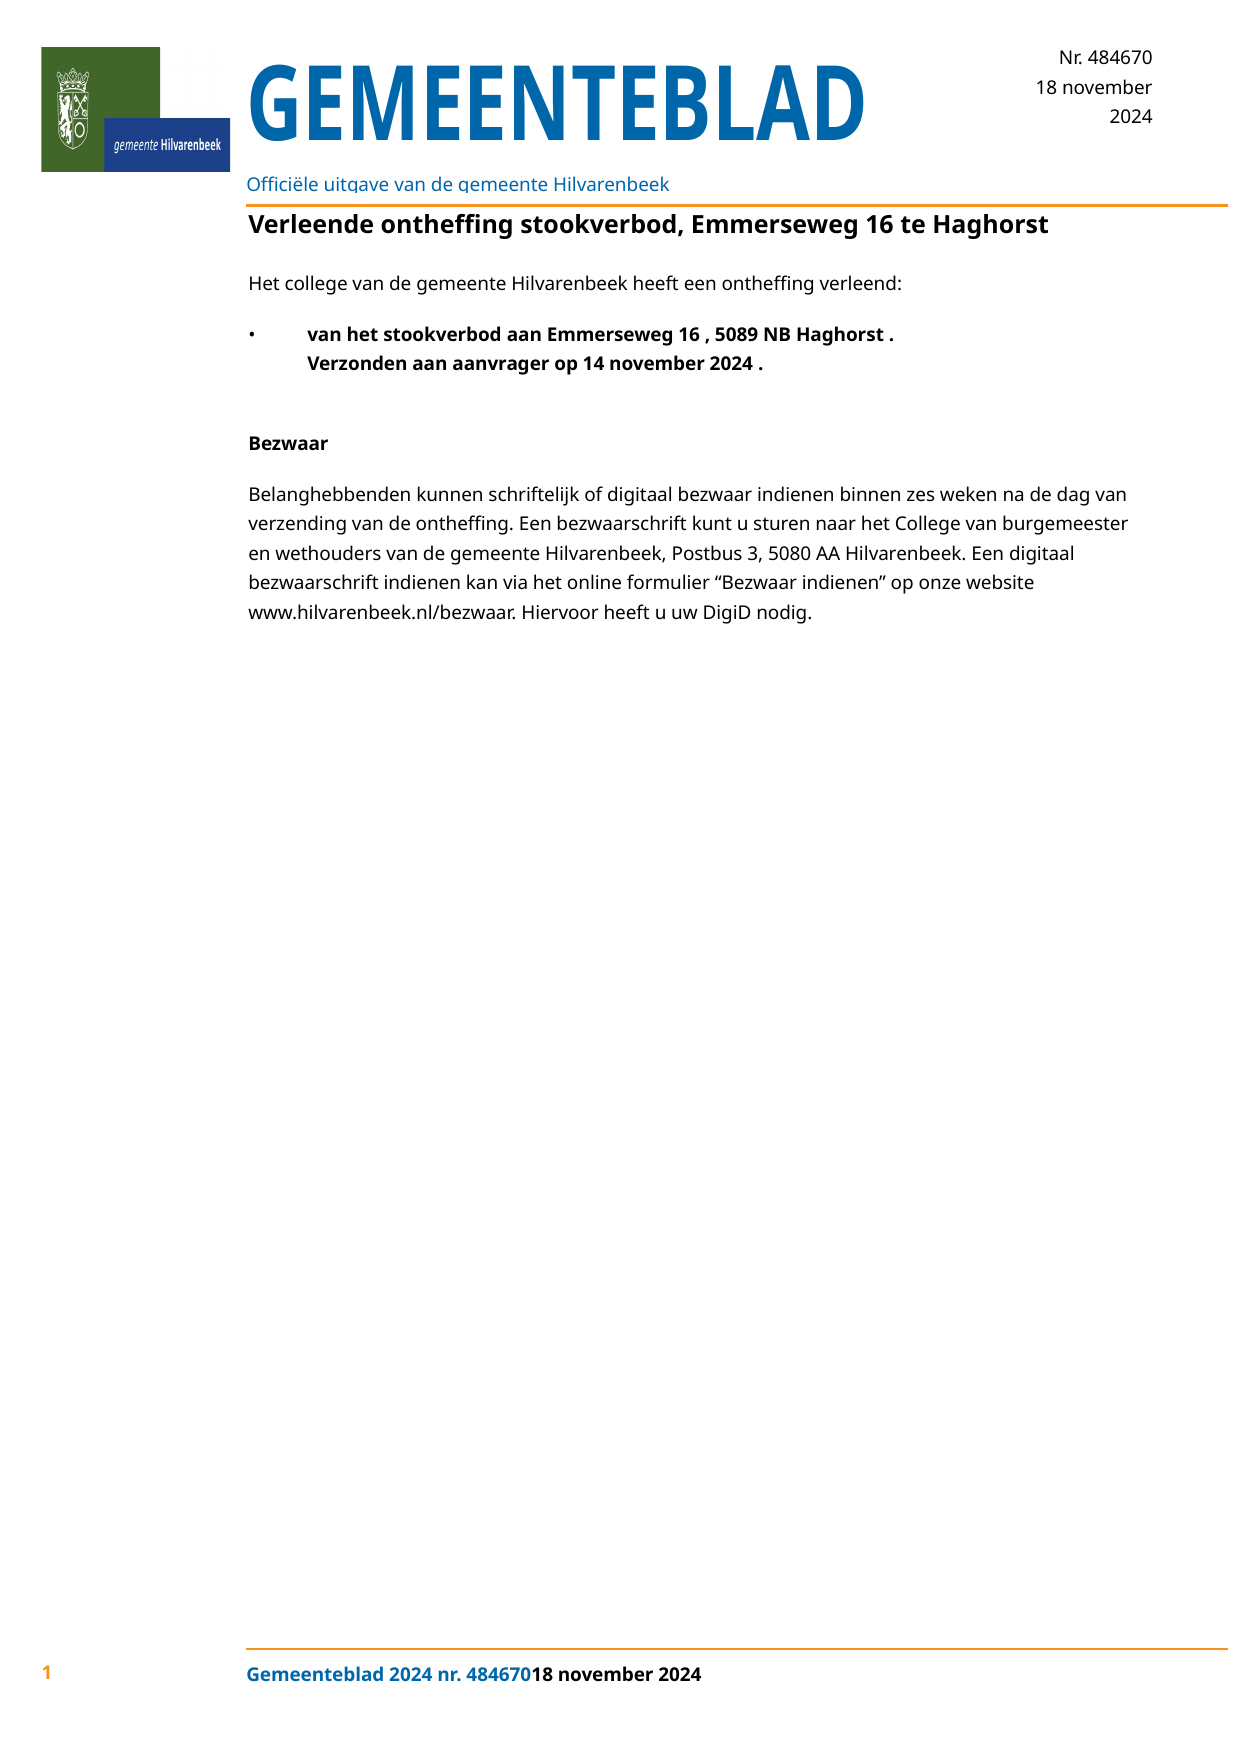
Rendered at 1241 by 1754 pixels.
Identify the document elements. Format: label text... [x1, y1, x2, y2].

text Belanghebbenden kunnen schriftelijk of digitaal bezwaar indienen binnen zes weken na de dag van verzending van de ontheffing. Een bezwaarschrift kunt u sturen naar het College van burgemeester en wethouders van de gemeente Hilvarenbeek, Postbus 3, 5080 AA Hilvarenbeek. Een digitaal bezwaarschrift indienen kan via het online formulier “Bezwaar indienen” op onze website www.hilvarenbeek.nl/bezwaar. Hiervoor heeft u uw DigiD nodig. [248, 481, 1152, 625]
picture [41, 47, 231, 172]
text Het college van de gemeente Hilvarenbeek heeft een ontheffing verleend: [248, 270, 1152, 296]
list van het stookverbod aan Emmerseweg 16 , 5089 NB Haghorst . [248, 321, 1152, 346]
text Bezwaar [248, 430, 1152, 456]
text Verleende ontheffing stookverbod, Emmerseweg 16 te Haghorst [248, 207, 1152, 241]
list Verzonden aan aanvrager op 14 november 2024 . [248, 350, 1152, 376]
